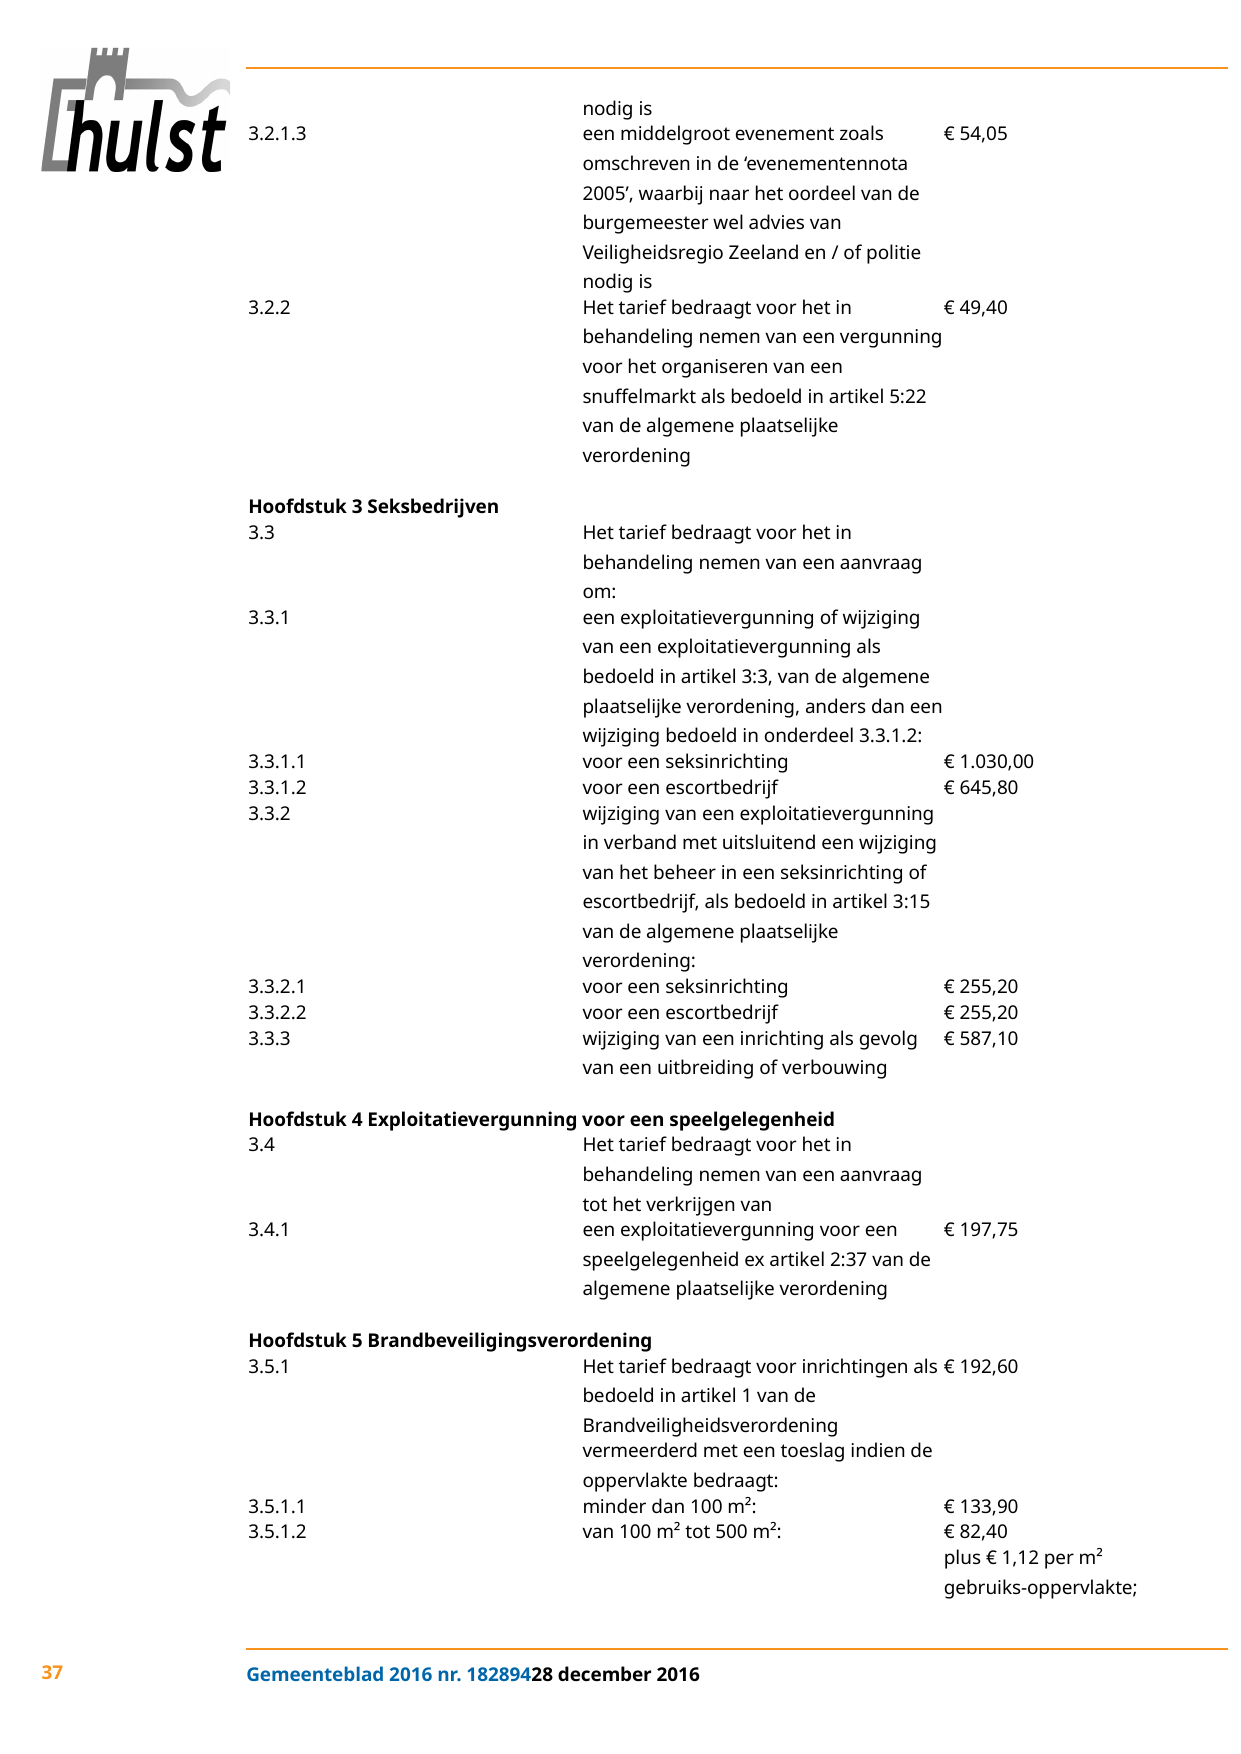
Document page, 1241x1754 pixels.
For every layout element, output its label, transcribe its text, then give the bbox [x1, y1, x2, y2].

table_cell € 255,20 [944, 999, 1152, 1025]
table_cell 3.2.2 [248, 294, 582, 468]
table_cell € 645,80 [944, 774, 1152, 800]
table_cell 3.3.1.1 [248, 748, 582, 774]
table_cell 3.3.3 [248, 1025, 582, 1080]
table_cell vermeerderd met een toeslag indien de oppervlakte bedraagt: [582, 1438, 944, 1493]
table_cell Hoofdstuk 5 Brandbeveiligingsverordening [248, 1327, 944, 1353]
table_cell 3.4.1 [248, 1216, 582, 1301]
table_cell minder dan 100 m²: [582, 1493, 944, 1519]
table_cell [944, 1080, 1152, 1106]
table_cell [248, 95, 582, 121]
table_cell [944, 1106, 1152, 1132]
table_cell € 82,40 [944, 1519, 1152, 1544]
table_cell plus € 1,12 per m² gebruiks-oppervlakte; [944, 1545, 1152, 1600]
table_cell € 54,05 [944, 121, 1152, 294]
table_cell 3.5.1 [248, 1353, 582, 1438]
table_cell 3.3.1.2 [248, 774, 582, 800]
table_cell nodig is [582, 95, 944, 121]
table_cell € 192,60 [944, 1353, 1152, 1438]
table_cell 3.3.2.1 [248, 973, 582, 999]
table_cell wijziging van een exploitatievergunning in verband met uitsluitend een wijziging van het beheer in een seksinrichting of escortbedrijf, als bedoeld in artikel 3:15 van de algemene plaatselijke verordening: [582, 800, 944, 973]
table_cell 3.5.1.2 [248, 1519, 582, 1544]
table_cell 3.5.1.1 [248, 1493, 582, 1519]
table_cell [248, 1080, 582, 1106]
table_cell [944, 1438, 1152, 1493]
table_cell wijziging van een inrichting als gevolg van een uitbreiding of verbouwing [582, 1025, 944, 1080]
table_cell [944, 800, 1152, 973]
table_cell € 133,90 [944, 1493, 1152, 1519]
table_cell een middelgroot evenement zoals omschreven in de ‘evenementennota 2005’, waarbij naar het oordeel van de burgemeester wel advies van Veiligheidsregio Zeeland en / of politie nodig is [582, 121, 944, 294]
table_cell Hoofdstuk 4 Exploitatievergunning voor een speelgelegenheid [248, 1106, 944, 1132]
table_cell € 1.030,00 [944, 748, 1152, 774]
table_cell [248, 1301, 582, 1327]
table_cell 3.3.1 [248, 604, 582, 748]
table_cell 3.4 [248, 1132, 582, 1216]
table_cell Het tarief bedraagt voor het in behandeling nemen van een vergunning voor het organiseren van een snuffelmarkt als bedoeld in artikel 5:22 van de algemene plaatselijke verordening [582, 294, 944, 468]
table_cell voor een seksinrichting [582, 748, 944, 774]
table_cell een exploitatievergunning voor een speelgelegenheid ex artikel 2:37 van de algemene plaatselijke verordening [582, 1216, 944, 1301]
table_cell Het tarief bedraagt voor het in behandeling nemen van een aanvraag om: [582, 519, 944, 604]
table_cell 3.3.2.2 [248, 999, 582, 1025]
table_cell € 49,40 [944, 294, 1152, 468]
table_cell voor een escortbedrijf [582, 999, 944, 1025]
table_cell van 100 m² tot 500 m²: [582, 1519, 944, 1544]
table_cell een exploitatievergunning of wijziging van een exploitatievergunning als bedoeld in artikel 3:3, van de algemene plaatselijke verordening, anders dan een wijziging bedoeld in onderdeel 3.3.1.2: [582, 604, 944, 748]
table_cell [944, 494, 1152, 519]
table_cell [944, 1301, 1152, 1327]
table_cell Het tarief bedraagt voor inrichtingen als bedoeld in artikel 1 van de Brandveiligheidsverordening [582, 1353, 944, 1438]
table_cell 3.3.2 [248, 800, 582, 973]
table_cell [582, 1301, 944, 1327]
table_cell Hoofdstuk 3 Seksbedrijven [248, 494, 944, 519]
table_cell [248, 468, 582, 493]
table_cell 3.3 [248, 519, 582, 604]
table_cell [944, 604, 1152, 748]
table_cell [944, 468, 1152, 493]
table_cell [944, 519, 1152, 604]
table_cell € 255,20 [944, 973, 1152, 999]
table_cell [944, 1327, 1152, 1353]
table_cell voor een seksinrichting [582, 973, 944, 999]
table_cell € 197,75 [944, 1216, 1152, 1301]
table_cell [944, 1132, 1152, 1216]
picture [41, 47, 231, 172]
table_cell [582, 468, 944, 493]
table_cell Het tarief bedraagt voor het in behandeling nemen van een aanvraag tot het verkrijgen van [582, 1132, 944, 1216]
table_cell € 587,10 [944, 1025, 1152, 1080]
table_cell [248, 1438, 582, 1493]
table_cell 3.2.1.3 [248, 121, 582, 294]
table_cell voor een escortbedrijf [582, 774, 944, 800]
table_cell [582, 1080, 944, 1106]
table_cell [248, 1545, 944, 1600]
table_cell [944, 95, 1152, 121]
